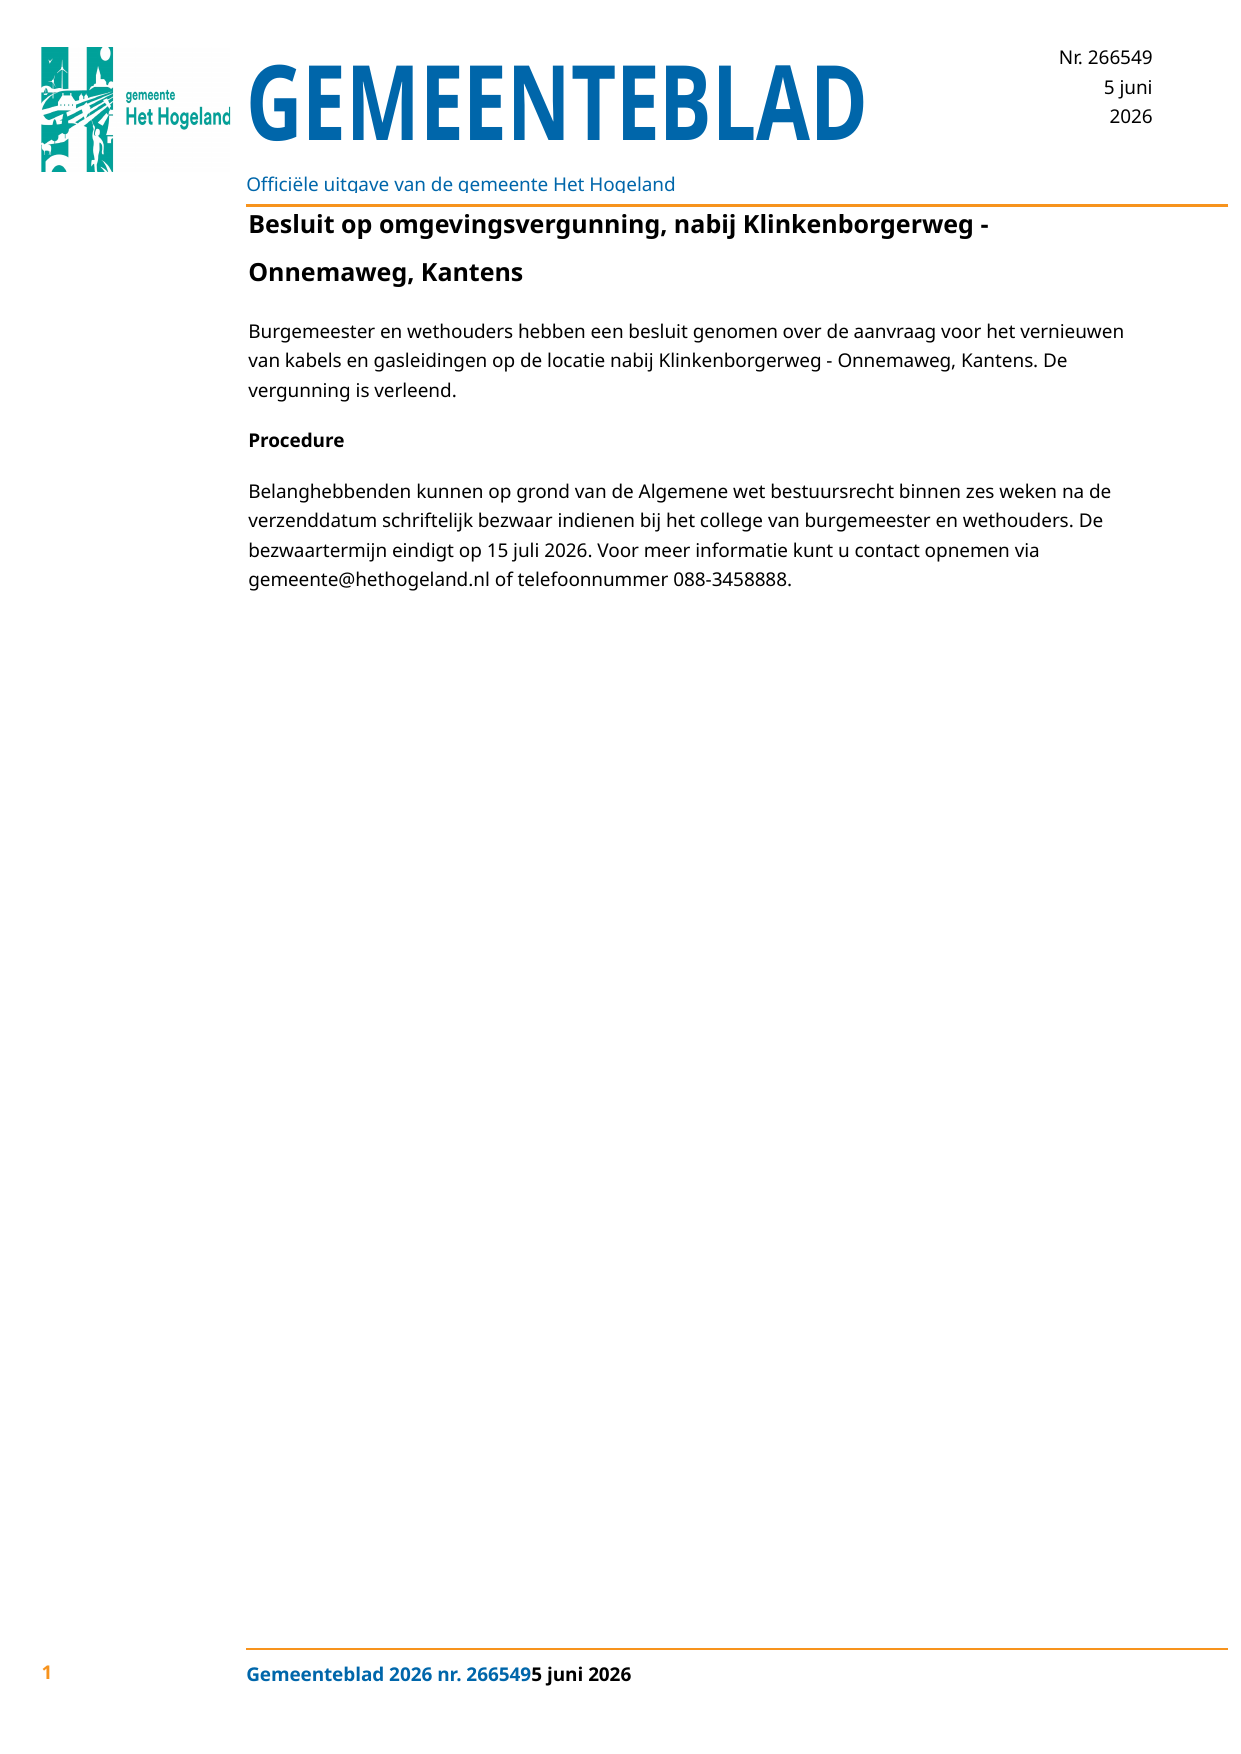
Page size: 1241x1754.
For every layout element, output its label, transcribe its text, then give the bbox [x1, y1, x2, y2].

text Besluit op omgevingsvergunning, nabij Klinkenborgerweg - Onnemaweg, Kantens [248, 207, 1152, 288]
text Belanghebbenden kunnen op grond van de Algemene wet bestuursrecht binnen zes weken na de verzenddatum schriftelijk bezwaar indienen bij het college van burgemeester en wethouders. De bezwaartermijn eindigt op 15 juli 2026. Voor meer informatie kunt u contact opnemen via gemeente@hethogeland.nl of telefoonnummer 088-3458888. [248, 478, 1152, 592]
picture [41, 47, 231, 172]
text Burgemeester en wethouders hebben een besluit genomen over de aanvraag voor het vernieuwen van kabels en gasleidingen op de locatie nabij Klinkenborgerweg - Onnemaweg, Kantens. De vergunning is verleend. [248, 318, 1152, 403]
text Procedure [248, 427, 1152, 453]
